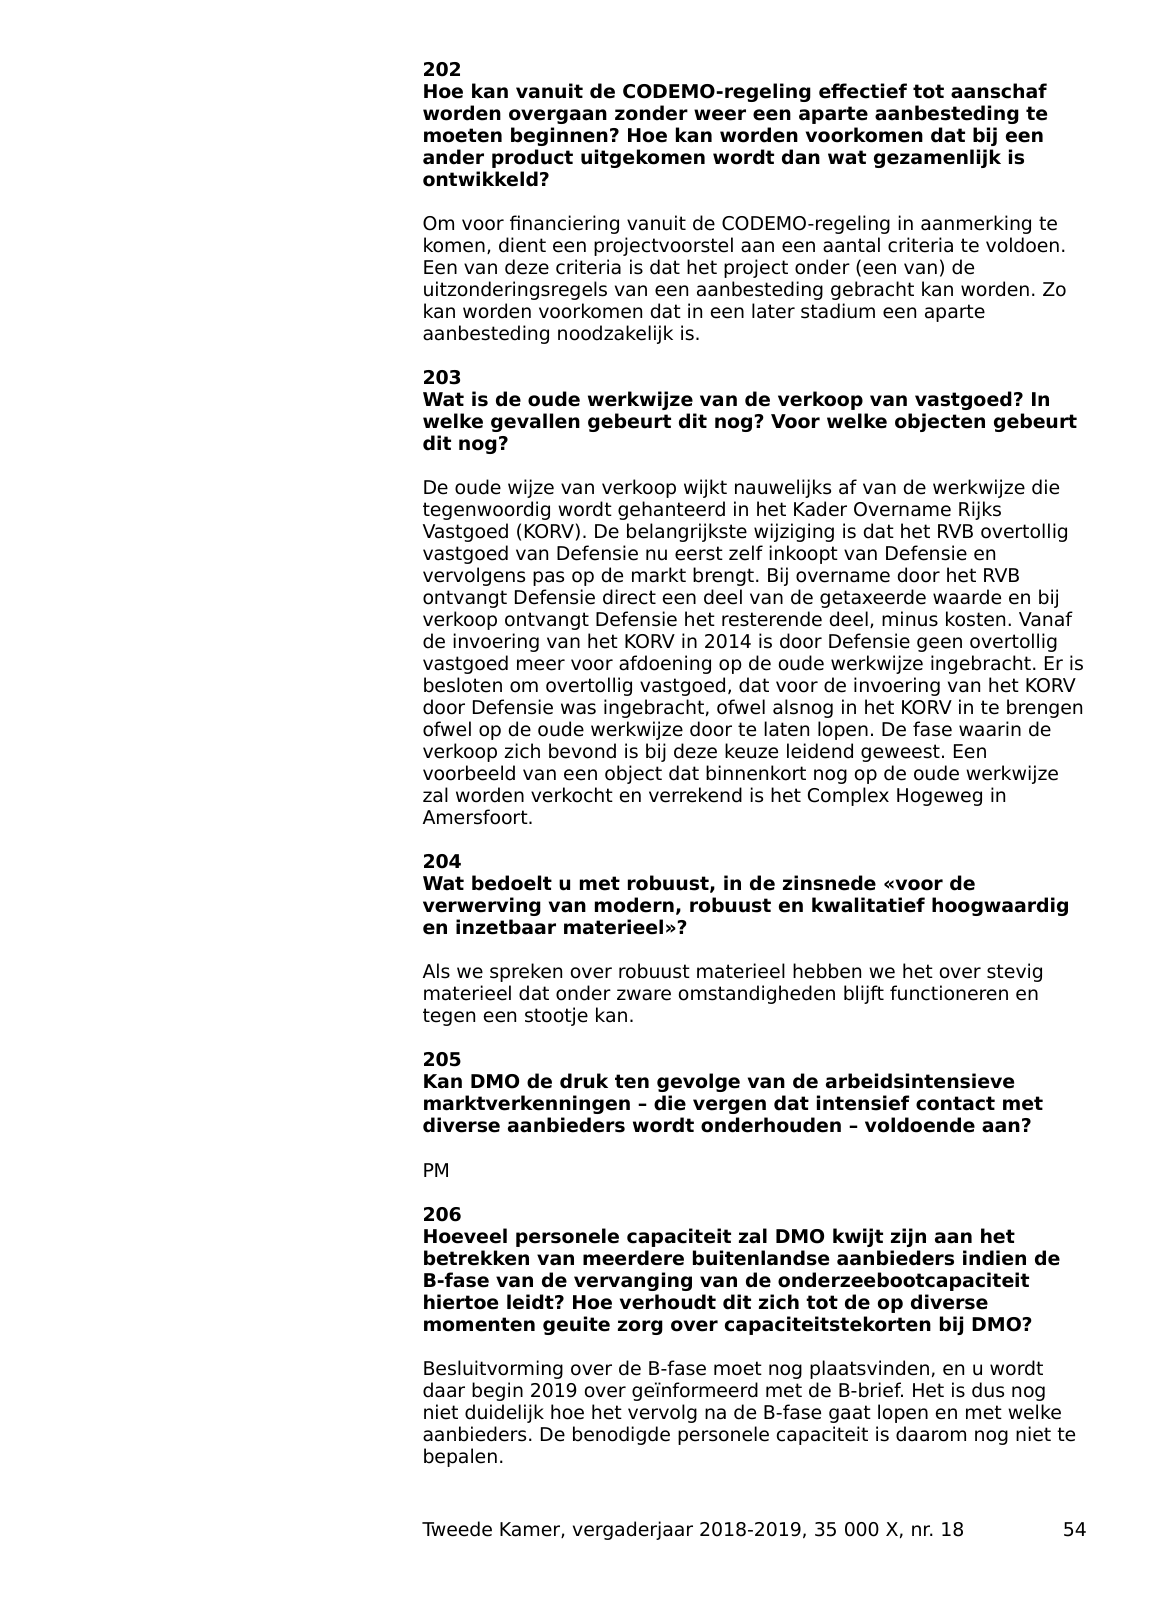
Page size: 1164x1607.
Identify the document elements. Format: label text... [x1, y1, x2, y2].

text Hoe kan vanuit de CODEMO-regeling effectief tot aanschaf worden overgaan zonder weer een aparte aanbesteding te moeten beginnen? Hoe kan worden voorkomen dat bij een ander product uitgekomen wordt dan wat gezamenlijk is ontwikkeld? [422, 81, 1087, 191]
text PM [422, 1159, 1087, 1181]
text De oude wijze van verkoop wijkt nauwelijks af van de werkwijze die tegenwoordig wordt gehanteerd in het Kader Overname Rijks Vastgoed (KORV). De belangrijkste wijziging is dat het RVB overtollig vastgoed van Defensie nu eerst zelf inkoopt van Defensie en vervolgens pas op de markt brengt. Bij overname door het RVB ontvangt Defensie direct een deel van de getaxeerde waarde en bij verkoop ontvangt Defensie het resterende deel, minus kosten. Vanaf de invoering van het KORV in 2014 is door Defensie geen overtollig vastgoed meer voor afdoening op de oude werkwijze ingebracht. Er is besloten om overtollig vastgoed, dat voor de invoering van het KORV door Defensie was ingebracht, ofwel alsnog in het KORV in te brengen ofwel op de oude werkwijze door te laten lopen. De fase waarin de verkoop zich bevond is bij deze keuze leidend geweest. Een voorbeeld van een object dat binnenkort nog op de oude werkwijze zal worden verkocht en verrekend is het Complex Hogeweg in Amersfoort. [422, 477, 1087, 829]
text Besluitvorming over de B-fase moet nog plaatsvinden, en u wordt daar begin 2019 over geïnformeerd met de B-brief. Het is dus nog niet duidelijk hoe het vervolg na de B-fase gaat lopen en met welke aanbieders. De benodigde personele capaciteit is daarom nog niet te bepalen. [422, 1358, 1087, 1468]
text Wat bedoelt u met robuust, in de zinsnede «voor de verwerving van modern, robuust en kwalitatief hoogwaardig en inzetbaar materieel»? [422, 873, 1087, 939]
text Als we spreken over robuust materieel hebben we het over stevig materieel dat onder zware omstandigheden blijft functioneren en tegen een stootje kan. [422, 961, 1087, 1027]
text Kan DMO de druk ten gevolge van de arbeidsintensieve marktverkenningen – die vergen dat intensief contact met diverse aanbieders wordt onderhouden – voldoende aan? [422, 1071, 1087, 1137]
text 203 [422, 367, 1087, 389]
text Om voor financiering vanuit de CODEMO-regeling in aanmerking te komen, dient een projectvoorstel aan een aantal criteria te voldoen. Een van deze criteria is dat het project onder (een van) de uitzonderingsregels van een aanbesteding gebracht kan worden. Zo kan worden voorkomen dat in een later stadium een aparte aanbesteding noodzakelijk is. [422, 213, 1087, 345]
text 204 [422, 851, 1087, 873]
text Wat is de oude werkwijze van de verkoop van vastgoed? In welke gevallen gebeurt dit nog? Voor welke objecten gebeurt dit nog? [422, 389, 1087, 455]
text 206 [422, 1204, 1087, 1226]
text 205 [422, 1049, 1087, 1071]
text 202 [422, 59, 1087, 81]
text Hoeveel personele capaciteit zal DMO kwijt zijn aan het betrekken van meerdere buitenlandse aanbieders indien de B-fase van de vervanging van de onderzeebootcapaciteit hiertoe leidt? Hoe verhoudt dit zich tot de op diverse momenten geuite zorg over capaciteitstekorten bij DMO? [422, 1226, 1087, 1336]
